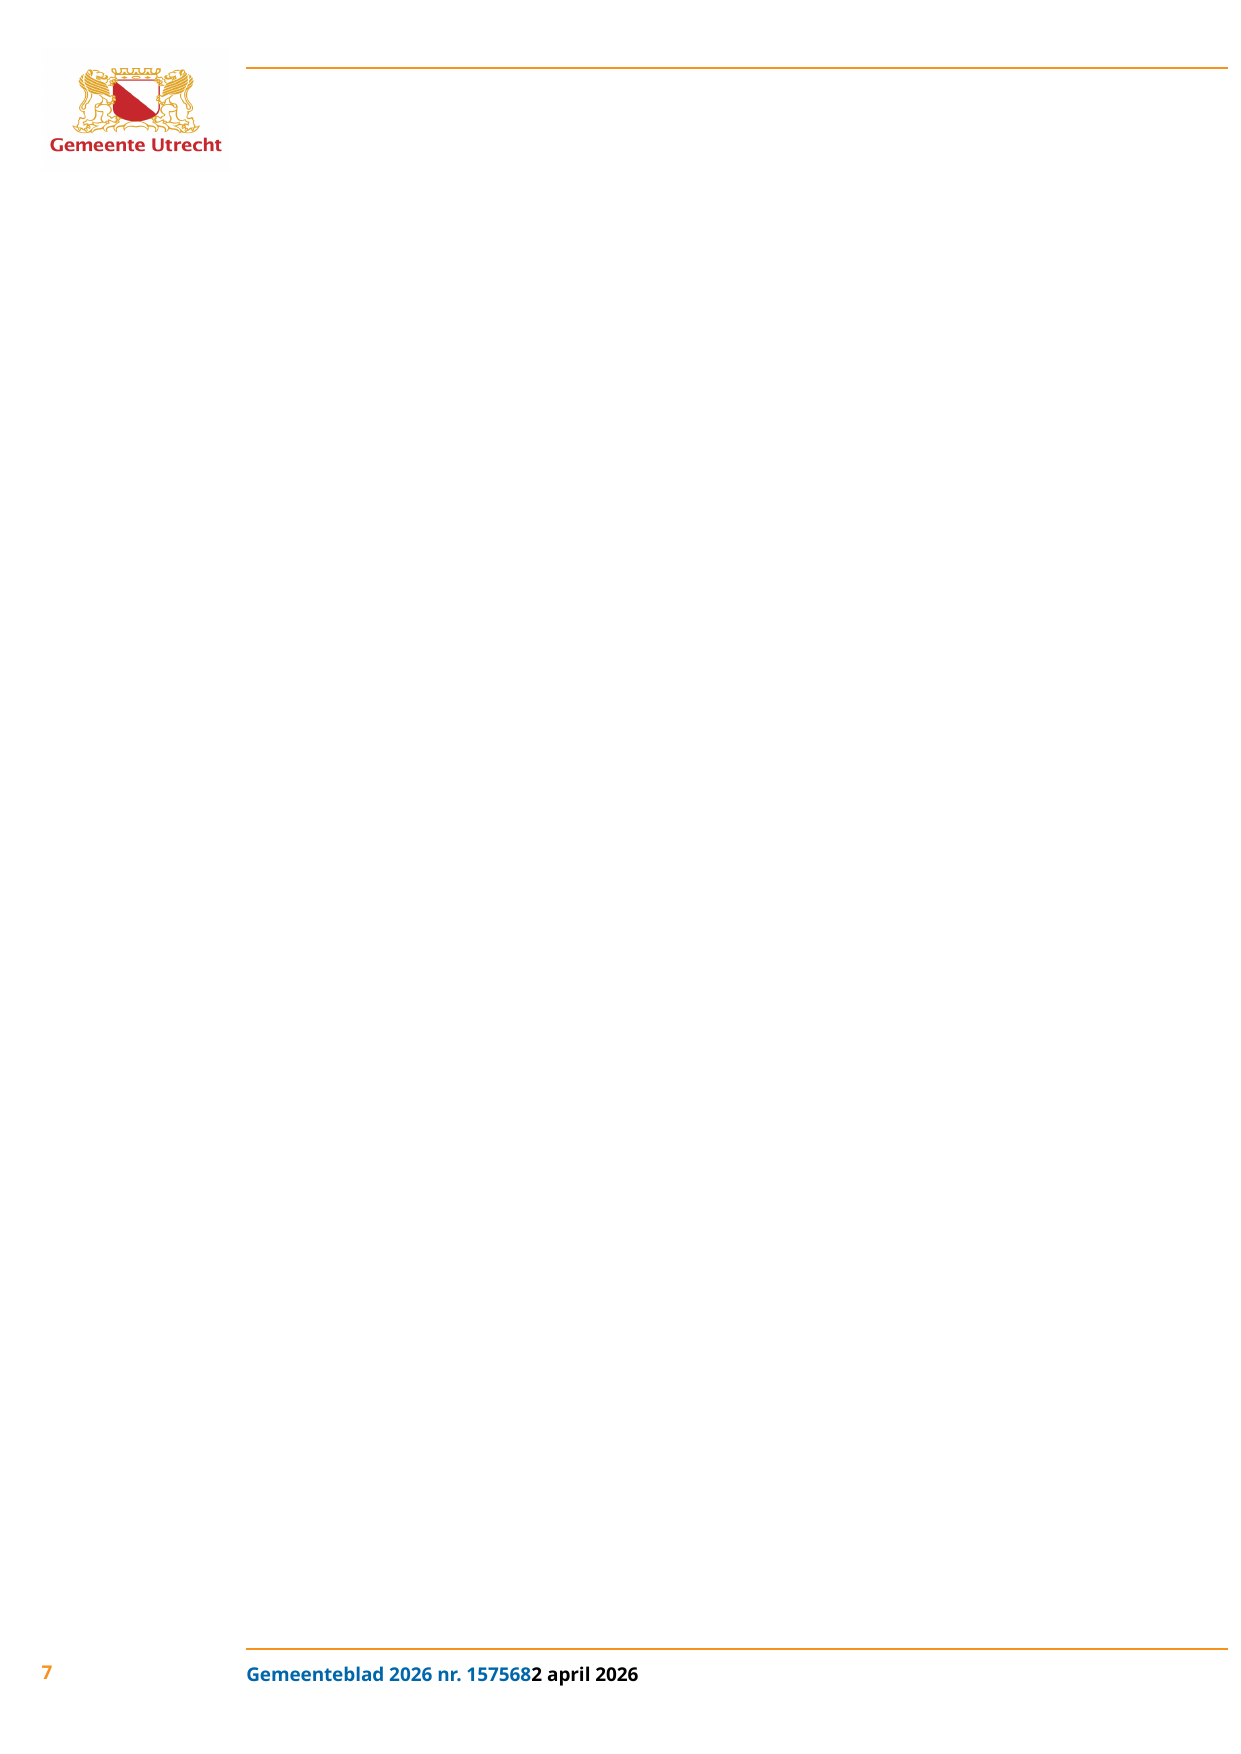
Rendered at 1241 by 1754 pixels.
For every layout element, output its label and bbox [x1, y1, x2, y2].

picture [41, 47, 231, 172]
